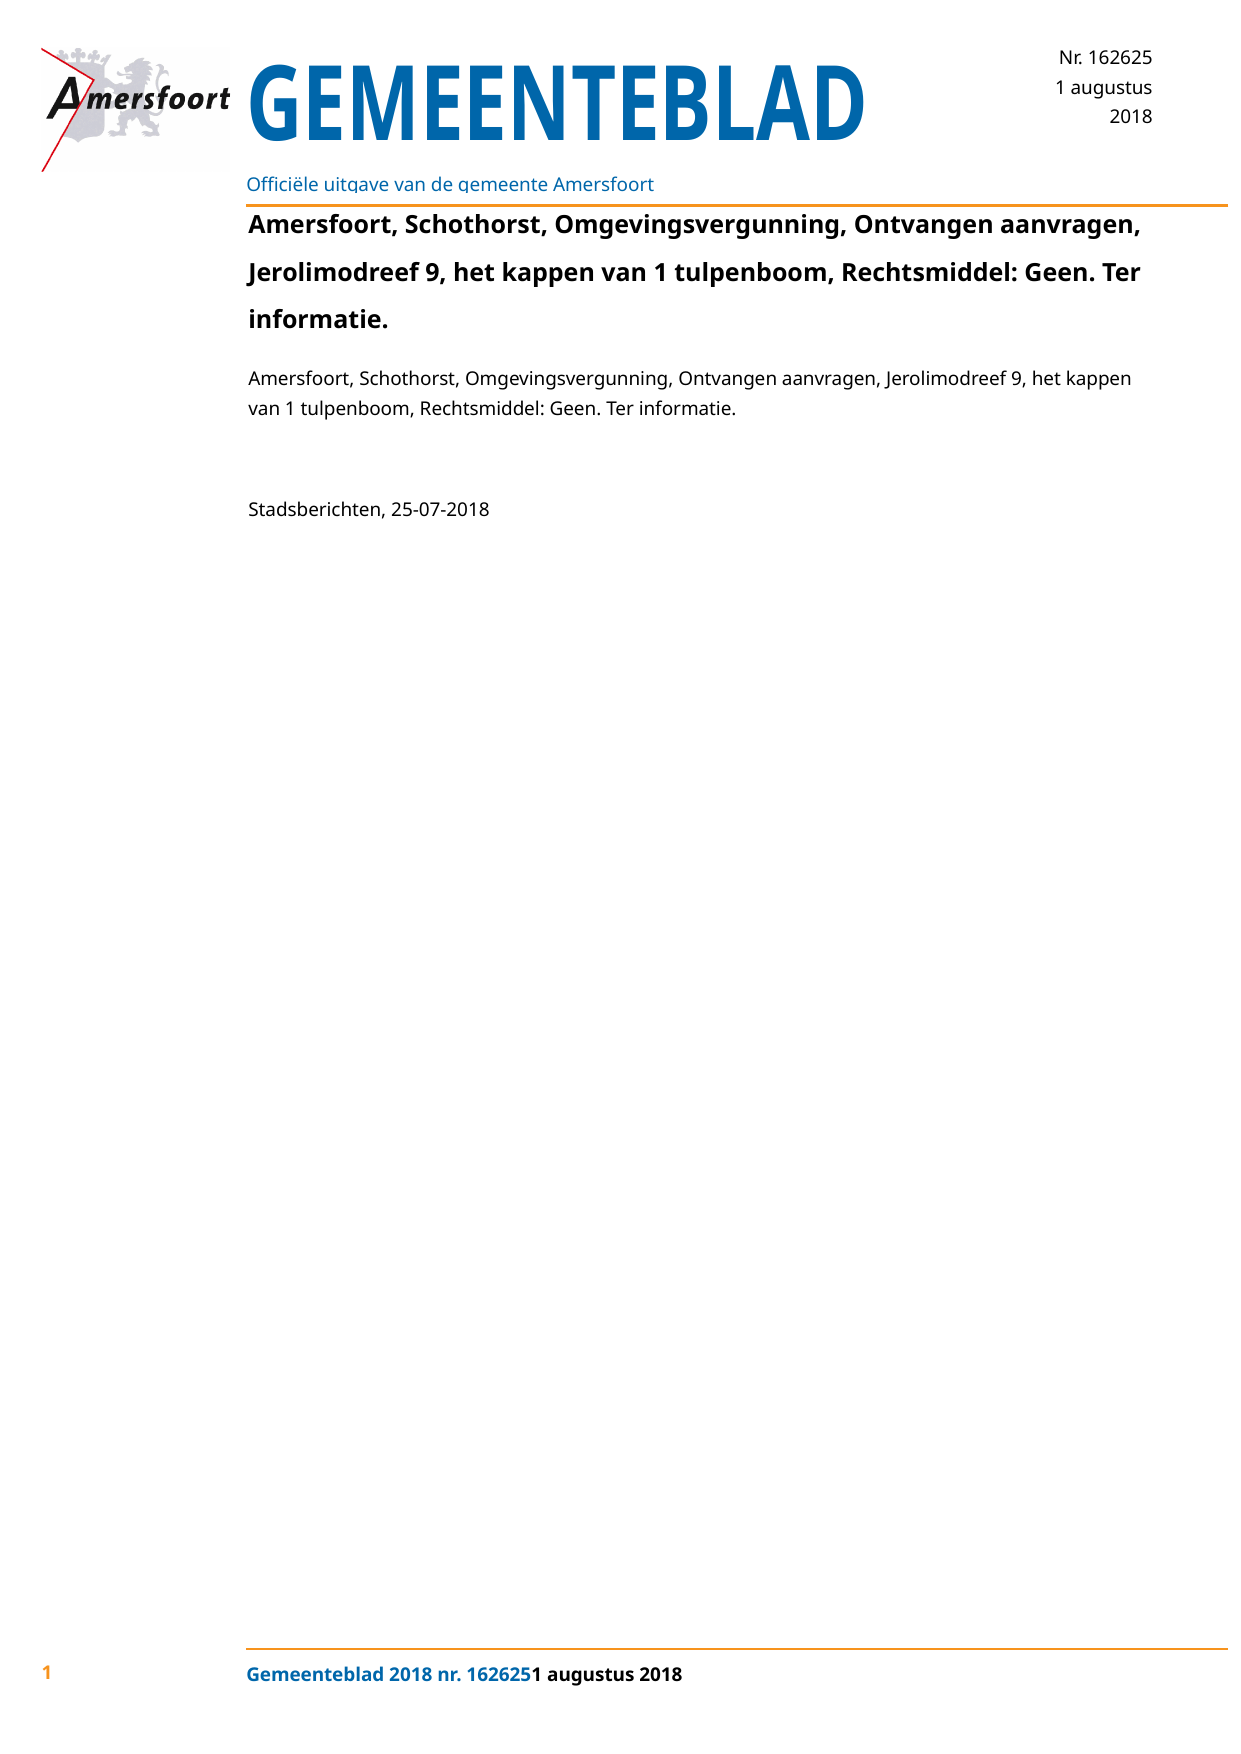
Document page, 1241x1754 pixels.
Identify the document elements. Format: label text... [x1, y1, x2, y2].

picture [41, 47, 231, 172]
text Amersfoort, Schothorst, Omgevingsvergunning, Ontvangen aanvragen, Jerolimodreef 9, het kappen van 1 tulpenboom, Rechtsmiddel: Geen. Ter informatie. [248, 366, 1152, 421]
text Amersfoort, Schothorst, Omgevingsvergunning, Ontvangen aanvragen, Jerolimodreef 9, het kappen van 1 tulpenboom, Rechtsmiddel: Geen. Ter informatie. [248, 207, 1152, 336]
text Stadsberichten, 25-07-2018 [248, 496, 1152, 522]
